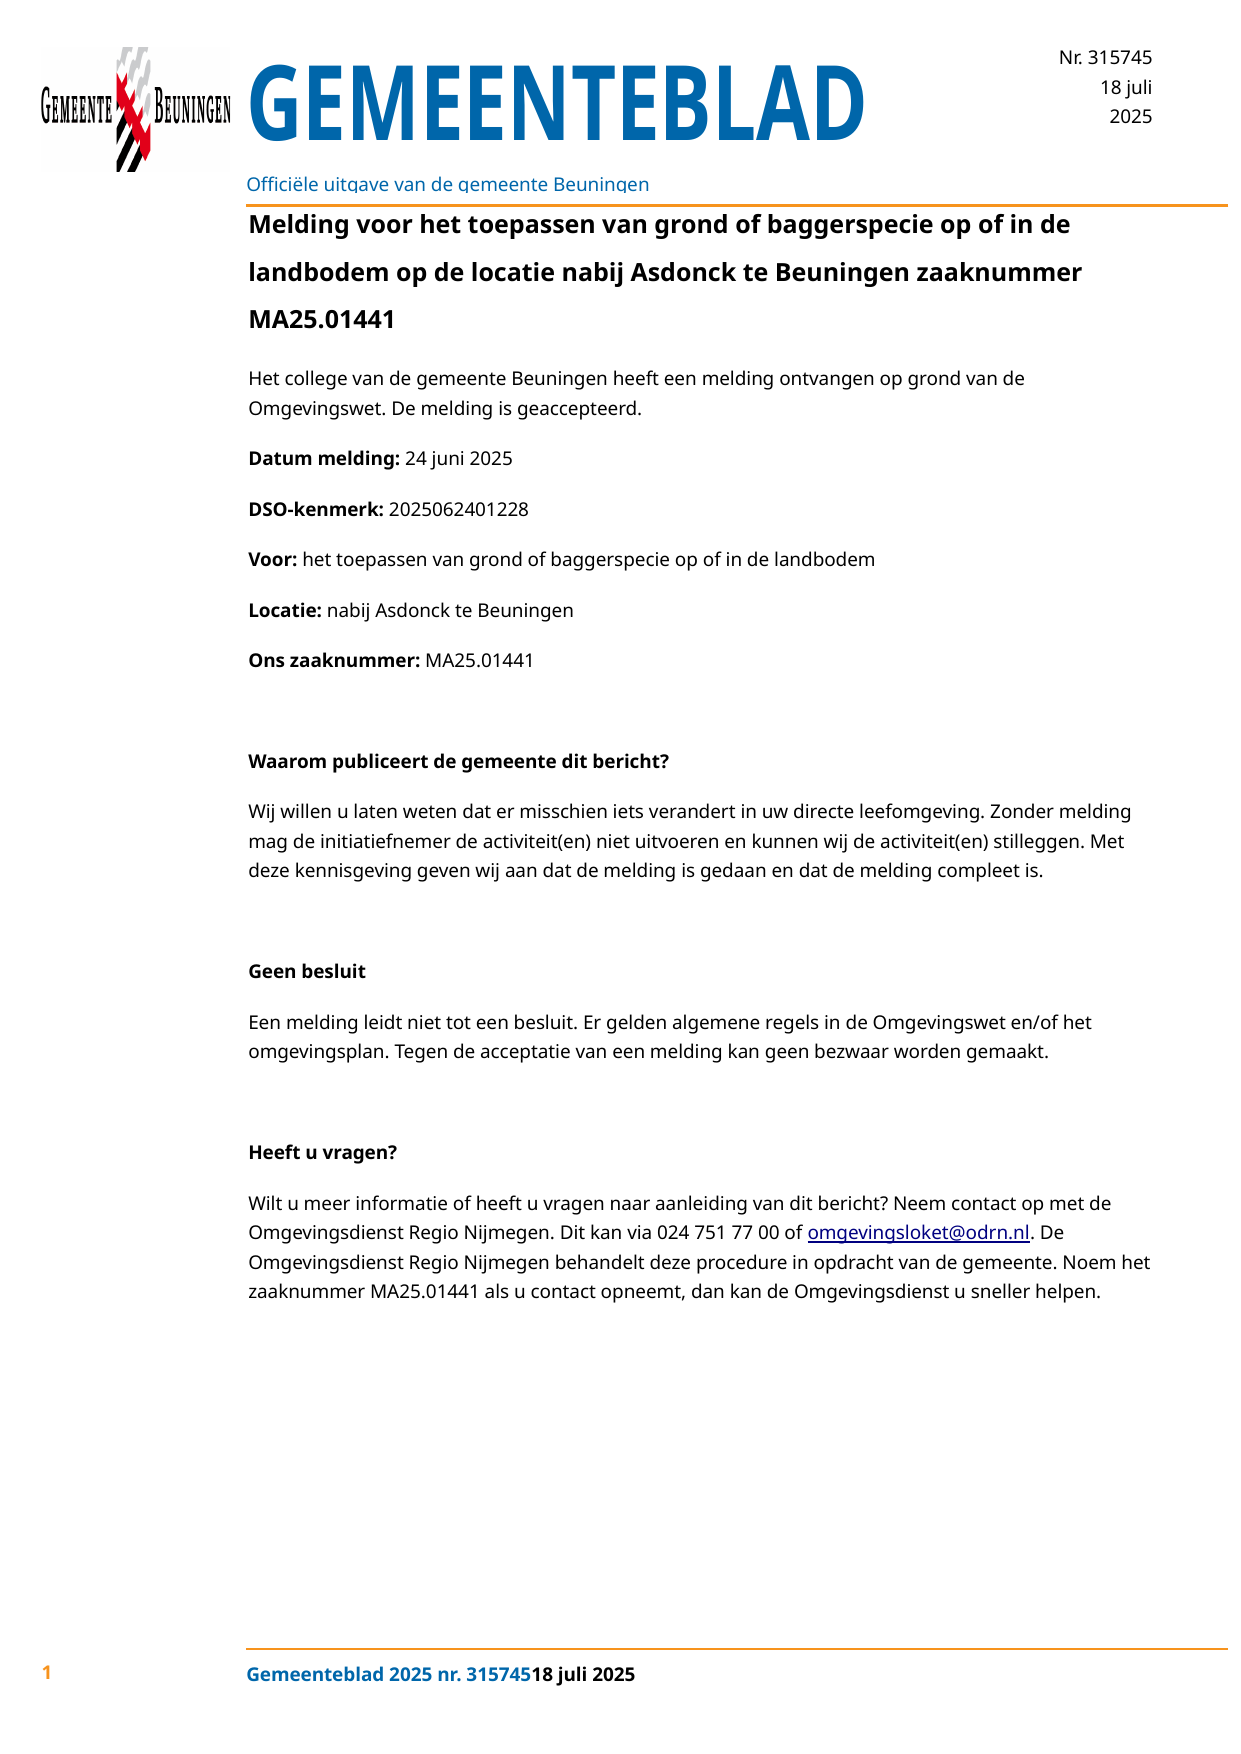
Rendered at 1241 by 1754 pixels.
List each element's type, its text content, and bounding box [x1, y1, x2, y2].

text DSO-kenmerk: 2025062401228 [248, 496, 1152, 522]
text Voor: het toepassen van grond of baggerspecie op of in de landbodem [248, 546, 1152, 572]
text Locatie: nabij Asdonck te Beuningen [248, 597, 1152, 622]
text Waarom publiceert de gemeente dit bericht? [248, 748, 1152, 774]
text Wilt u meer informatie of heeft u vragen naar aanleiding van dit bericht? Neem contact op met de Omgevingsdienst Regio Nijmegen. Dit kan via 024 751 77 00 of omgevingsloket@odrn.nl. De Omgevingsdienst Regio Nijmegen behandelt deze procedure in opdracht van de gemeente. Noem het zaaknummer MA25.01441 als u contact opneemt, dan kan de Omgevingsdienst u sneller helpen. [248, 1190, 1152, 1304]
text Het college van de gemeente Beuningen heeft een melding ontvangen op grond van de Omgevingswet. De melding is geaccepteerd. [248, 366, 1152, 421]
text Wij willen u laten weten dat er misschien iets verandert in uw directe leefomgeving. Zonder melding mag de initiatiefnemer de activiteit(en) niet uitvoeren en kunnen wij de activiteit(en) stilleggen. Met deze kennisgeving geven wij aan dat de melding is gedaan en dat de melding compleet is. [248, 798, 1152, 883]
text Datum melding: 24 juni 2025 [248, 446, 1152, 471]
text Melding voor het toepassen van grond of baggerspecie op of in de landbodem op de locatie nabij Asdonck te Beuningen zaaknummer MA25.01441 [248, 207, 1152, 336]
text Een melding leidt niet tot een besluit. Er gelden algemene regels in de Omgevingswet en/of het omgevingsplan. Tegen de acceptatie van een melding kan geen bezwaar worden gemaakt. [248, 1009, 1152, 1064]
text Heeft u vragen? [248, 1139, 1152, 1165]
picture [41, 47, 231, 172]
text Geen besluit [248, 958, 1152, 984]
text Ons zaaknummer: MA25.01441 [248, 647, 1152, 673]
